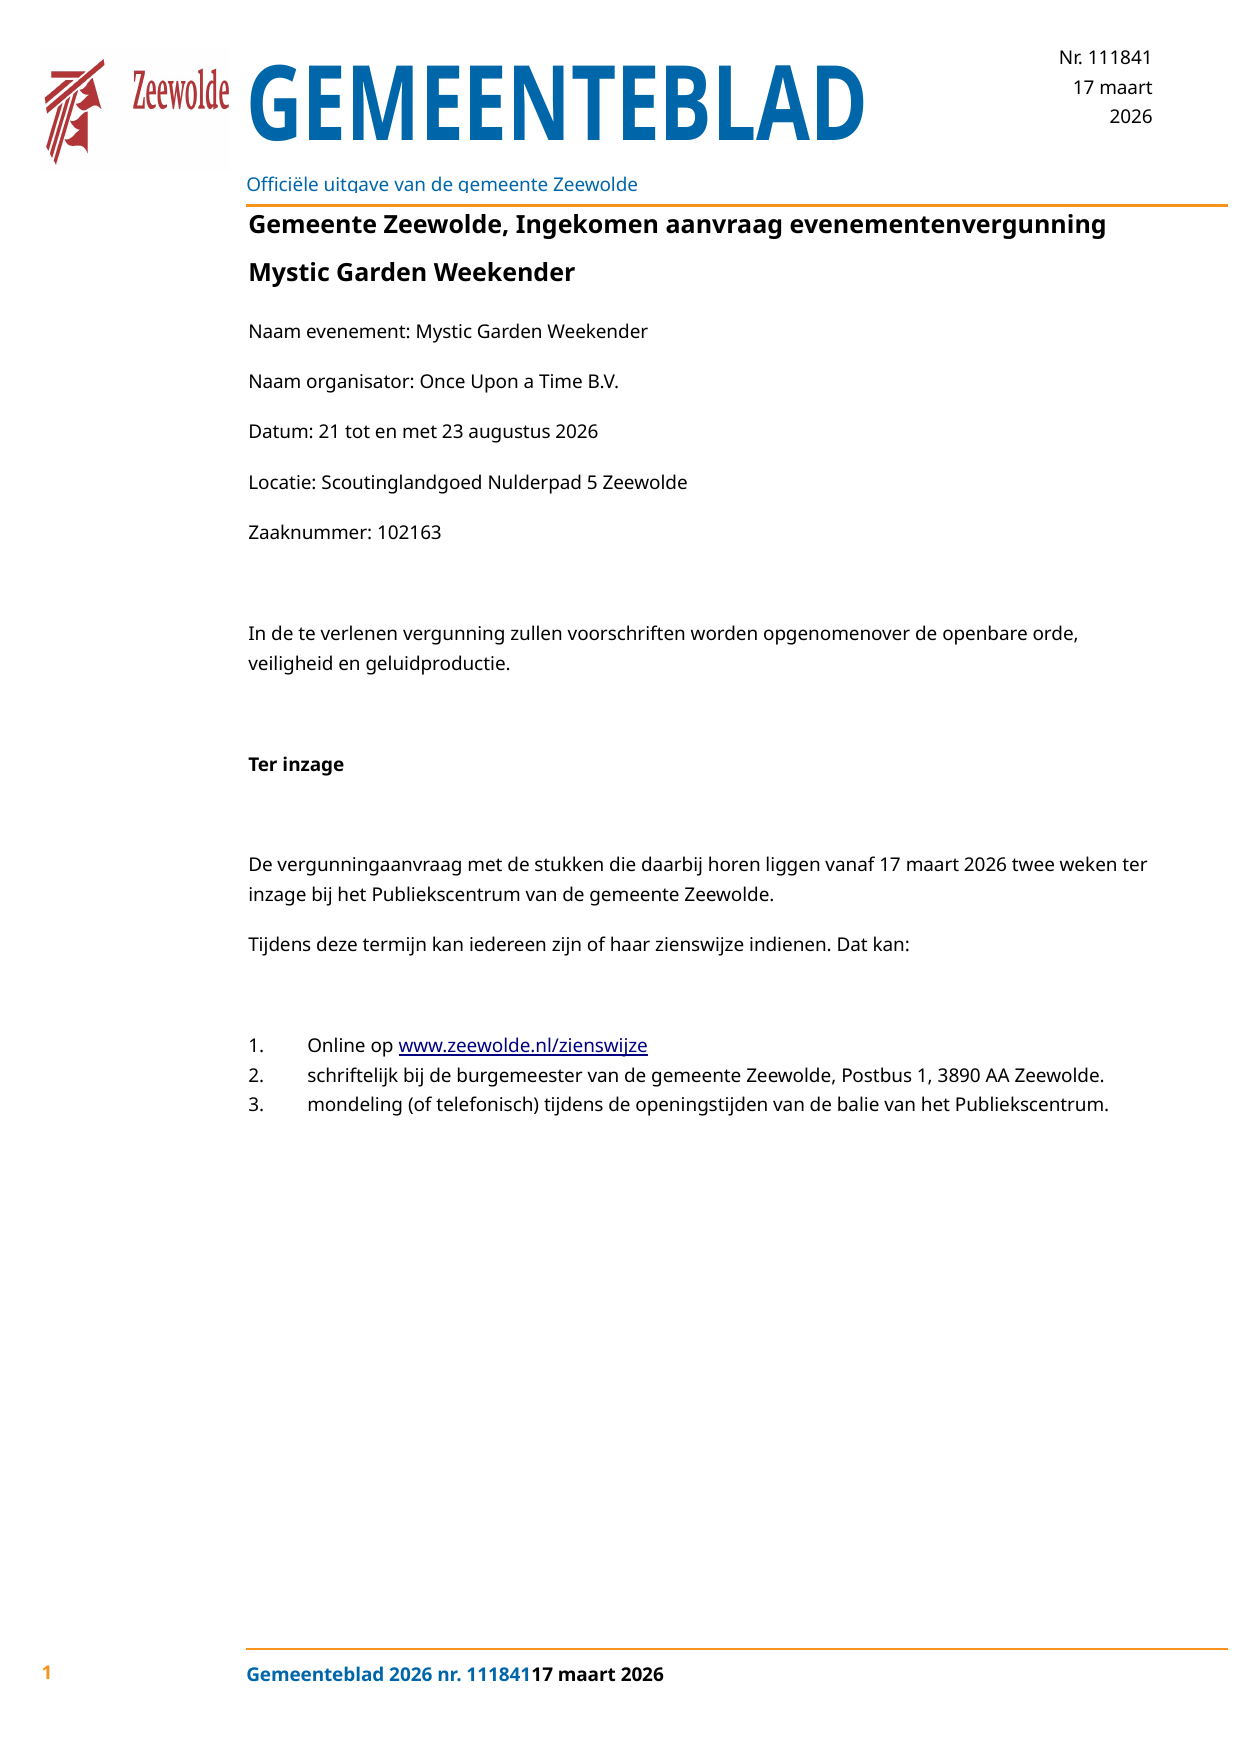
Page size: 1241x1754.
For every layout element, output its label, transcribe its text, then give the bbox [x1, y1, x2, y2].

text Ter inzage [248, 751, 1152, 777]
list Online op www.zeewolde.nl/zienswijze [248, 1032, 1152, 1058]
text Datum: 21 tot en met 23 augustus 2026 [248, 419, 1152, 444]
list schriftelijk bij de burgemeester van de gemeente Zeewolde, Postbus 1, 3890 AA Zeewolde. [248, 1062, 1152, 1088]
list mondeling (of telefonisch) tijdens de openingstijden van de balie van het Publiekscentrum. [248, 1092, 1152, 1117]
text Tijdens deze termijn kan iedereen zijn of haar zienswijze indienen. Dat kan: [248, 932, 1152, 957]
text Gemeente Zeewolde, Ingekomen aanvraag evenementenvergunning Mystic Garden Weekender [248, 207, 1152, 288]
text In de te verlenen vergunning zullen voorschriften worden opgenomenover de openbare orde, veiligheid en geluidproductie. [248, 620, 1152, 676]
text Naam evenement: Mystic Garden Weekender [248, 318, 1152, 344]
picture [41, 47, 231, 172]
text Locatie: Scoutinglandgoed Nulderpad 5 Zeewolde [248, 469, 1152, 495]
text Zaaknummer: 102163 [248, 519, 1152, 545]
text Naam organisator: Once Upon a Time B.V. [248, 368, 1152, 394]
text De vergunningaanvraag met de stukken die daarbij horen liggen vanaf 17 maart 2026 twee weken ter inzage bij het Publiekscentrum van de gemeente Zeewolde. [248, 852, 1152, 907]
